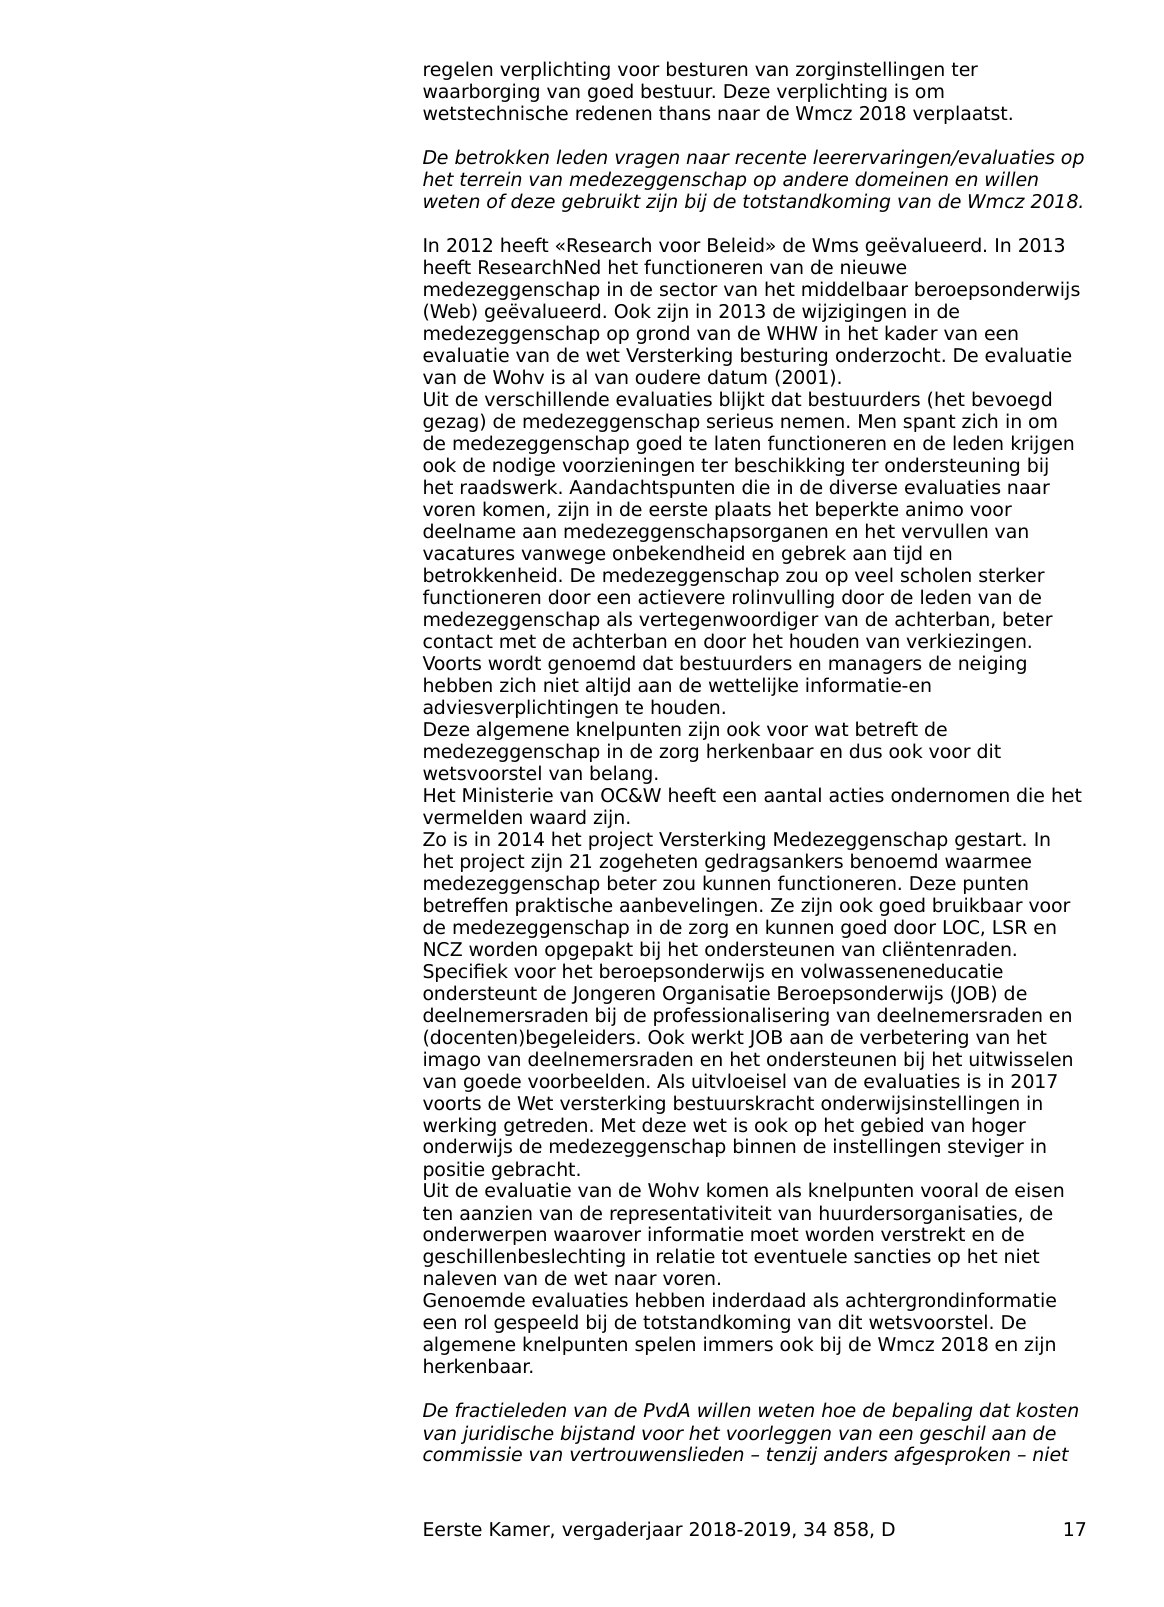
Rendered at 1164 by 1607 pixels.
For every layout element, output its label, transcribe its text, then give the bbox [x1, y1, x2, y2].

text In 2012 heeft «Research voor Beleid» de Wms geëvalueerd. In 2013 heeft ResearchNed het functioneren van de nieuwe medezeggenschap in de sector van het middelbaar beroepsonderwijs (Web) geëvalueerd. Ook zijn in 2013 de wijzigingen in de medezeggenschap op grond van de WHW in het kader van een evaluatie van de wet Versterking besturing onderzocht. De evaluatie van de Wohv is al van oudere datum (2001). [422, 235, 1087, 389]
text Uit de verschillende evaluaties blijkt dat bestuurders (het bevoegd gezag) de medezeggenschap serieus nemen. Men spant zich in om de medezeggenschap goed te laten functioneren en de leden krijgen ook de nodige voorzieningen ter beschikking ter ondersteuning bij het raadswerk. Aandachtspunten die in de diverse evaluaties naar voren komen, zijn in de eerste plaats het beperkte animo voor deelname aan medezeggenschapsorganen en het vervullen van vacatures vanwege onbekendheid en gebrek aan tijd en betrokkenheid. De medezeggenschap zou op veel scholen sterker functioneren door een actievere rolinvulling door de leden van de medezeggenschap als vertegenwoordiger van de achterban, beter contact met de achterban en door het houden van verkiezingen. Voorts wordt genoemd dat bestuurders en managers de neiging hebben zich niet altijd aan de wettelijke informatie-en adviesverplichtingen te houden. [422, 389, 1087, 719]
text Het Ministerie van OC&W heeft een aantal acties ondernomen die het vermelden waard zijn. [422, 785, 1087, 829]
text De fractieleden van de PvdA willen weten hoe de bepaling dat kosten van juridische bijstand voor het voorleggen van een geschil aan de commissie van vertrouwenslieden – tenzij anders afgesproken – niet [422, 1400, 1087, 1466]
text Genoemde evaluaties hebben inderdaad als achtergrondinformatie een rol gespeeld bij de totstandkoming van dit wetsvoorstel. De algemene knelpunten spelen immers ook bij de Wmcz 2018 en zijn herkenbaar. [422, 1290, 1087, 1378]
text Zo is in 2014 het project Versterking Medezeggenschap gestart. In het project zijn 21 zogeheten gedragsankers benoemd waarmee medezeggenschap beter zou kunnen functioneren. Deze punten betreffen praktische aanbevelingen. Ze zijn ook goed bruikbaar voor de medezeggenschap in de zorg en kunnen goed door LOC, LSR en NCZ worden opgepakt bij het ondersteunen van cliëntenraden. Specifiek voor het beroepsonderwijs en volwasseneneducatie ondersteunt de Jongeren Organisatie Beroepsonderwijs (JOB) de deelnemersraden bij de professionalisering van deelnemersraden en (docenten)begeleiders. Ook werkt JOB aan de verbetering van het imago van deelnemersraden en het ondersteunen bij het uitwisselen van goede voorbeelden. Als uitvloeisel van de evaluaties is in 2017 voorts de Wet versterking bestuurskracht onderwijsinstellingen in werking getreden. Met deze wet is ook op het gebied van hoger onderwijs de medezeggenschap binnen de instellingen steviger in positie gebracht. [422, 829, 1087, 1180]
text Uit de evaluatie van de Wohv komen als knelpunten vooral de eisen ten aanzien van de representativiteit van huurdersorganisaties, de onderwerpen waarover informatie moet worden verstrekt en de geschillenbeslechting in relatie tot eventuele sancties op het niet naleven van de wet naar voren. [422, 1180, 1087, 1290]
text regelen verplichting voor besturen van zorginstellingen ter waarborging van goed bestuur. Deze verplichting is om wetstechnische redenen thans naar de Wmcz 2018 verplaatst. [422, 59, 1087, 125]
text De betrokken leden vragen naar recente leerervaringen/evaluaties op het terrein van medezeggenschap op andere domeinen en willen weten of deze gebruikt zijn bij de totstandkoming van de Wmcz 2018. [422, 147, 1087, 213]
text Deze algemene knelpunten zijn ook voor wat betreft de medezeggenschap in de zorg herkenbaar en dus ook voor dit wetsvoorstel van belang. [422, 719, 1087, 785]
